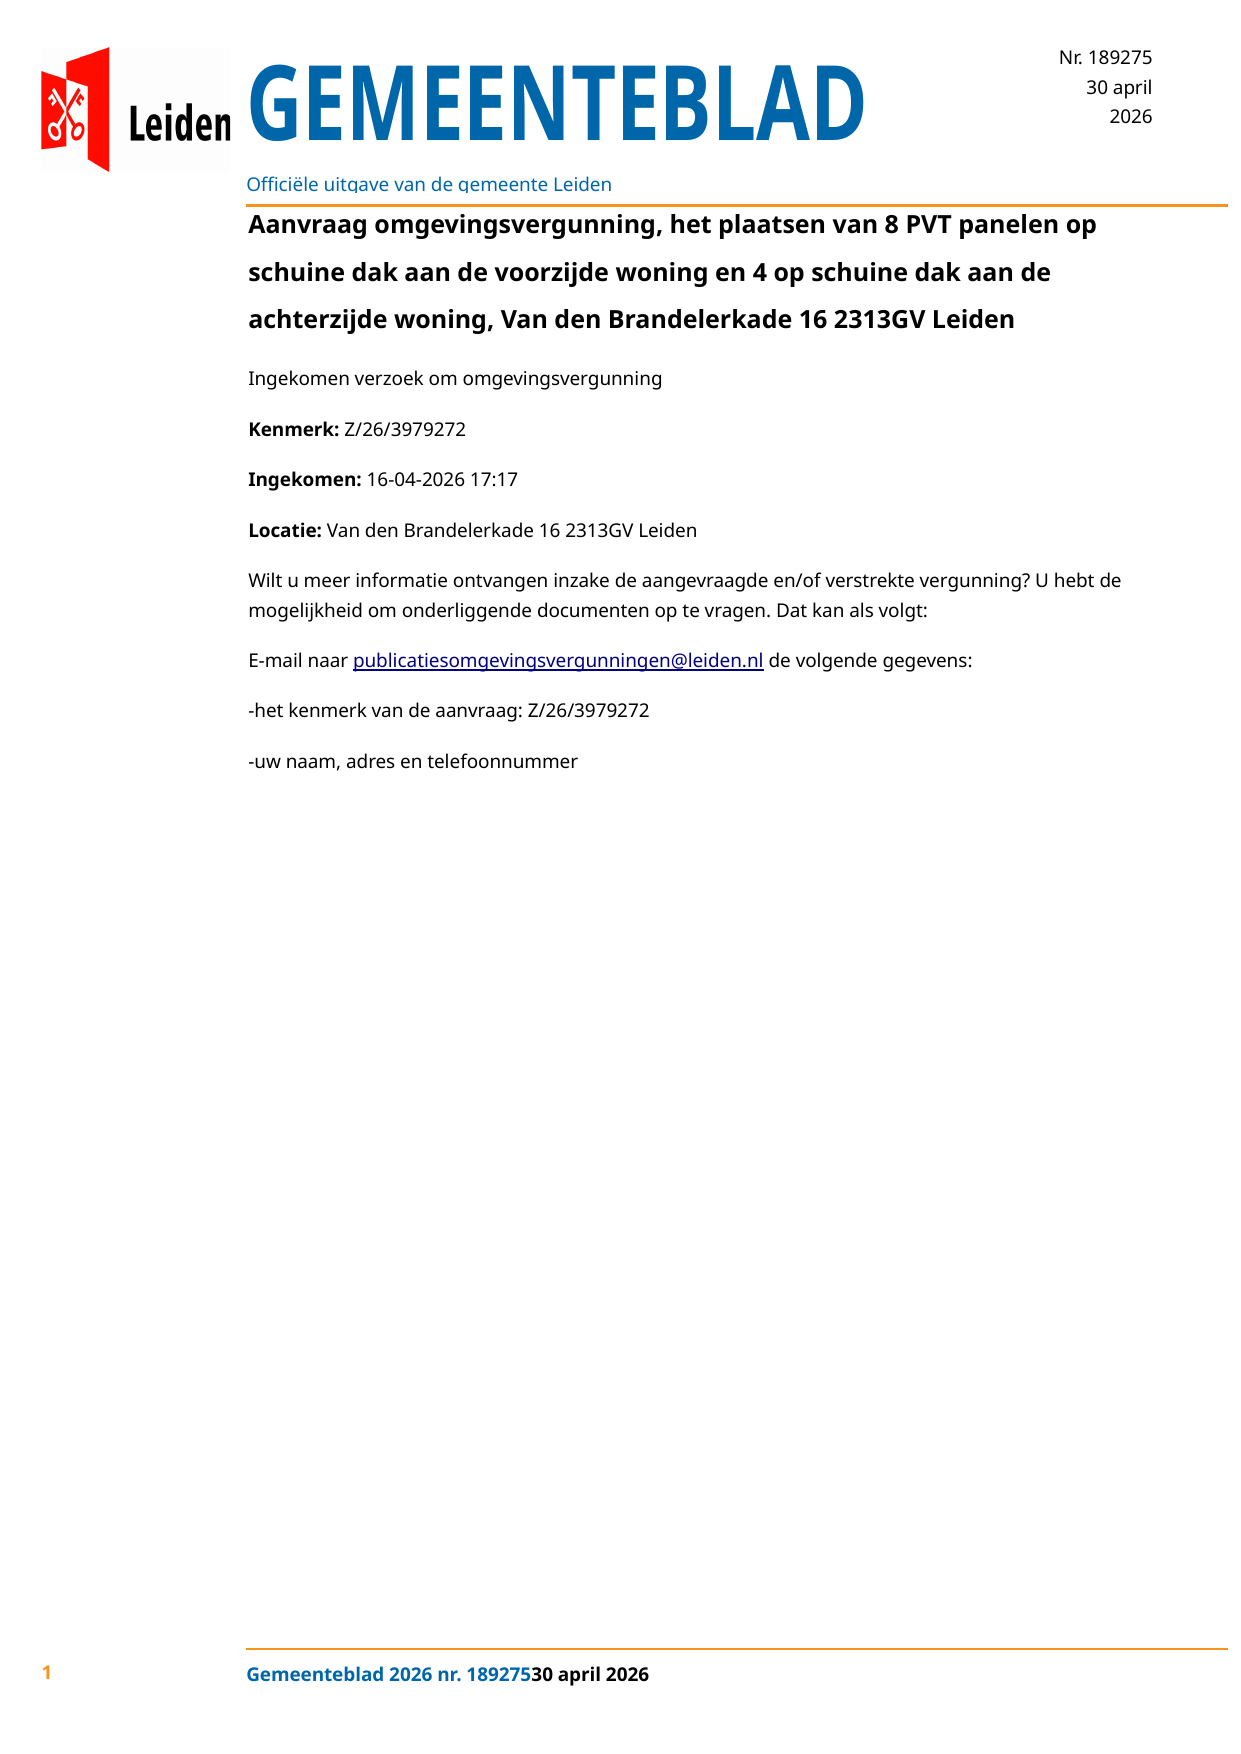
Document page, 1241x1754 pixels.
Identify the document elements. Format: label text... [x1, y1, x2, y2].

text -uw naam, adres en telefoonnummer [248, 748, 1152, 774]
text Wilt u meer informatie ontvangen inzake de aangevraagde en/of verstrekte vergunning? U hebt de mogelijkheid om onderliggende documenten op te vragen. Dat kan als volgt: [248, 567, 1152, 622]
text Aanvraag omgevingsvergunning, het plaatsen van 8 PVT panelen op schuine dak aan de voorzijde woning en 4 op schuine dak aan de achterzijde woning, Van den Brandelerkade 16 2313GV Leiden [248, 207, 1152, 336]
text E-mail naar publicatiesomgevingsvergunningen@leiden.nl de volgende gegevens: [248, 647, 1152, 673]
picture [41, 47, 231, 172]
text -het kenmerk van de aanvraag: Z/26/3979272 [248, 698, 1152, 723]
text Ingekomen: 16-04-2026 17:17 [248, 466, 1152, 492]
text Locatie: Van den Brandelerkade 16 2313GV Leiden [248, 517, 1152, 542]
text Kenmerk: Z/26/3979272 [248, 416, 1152, 442]
text Ingekomen verzoek om omgevingsvergunning [248, 366, 1152, 391]
